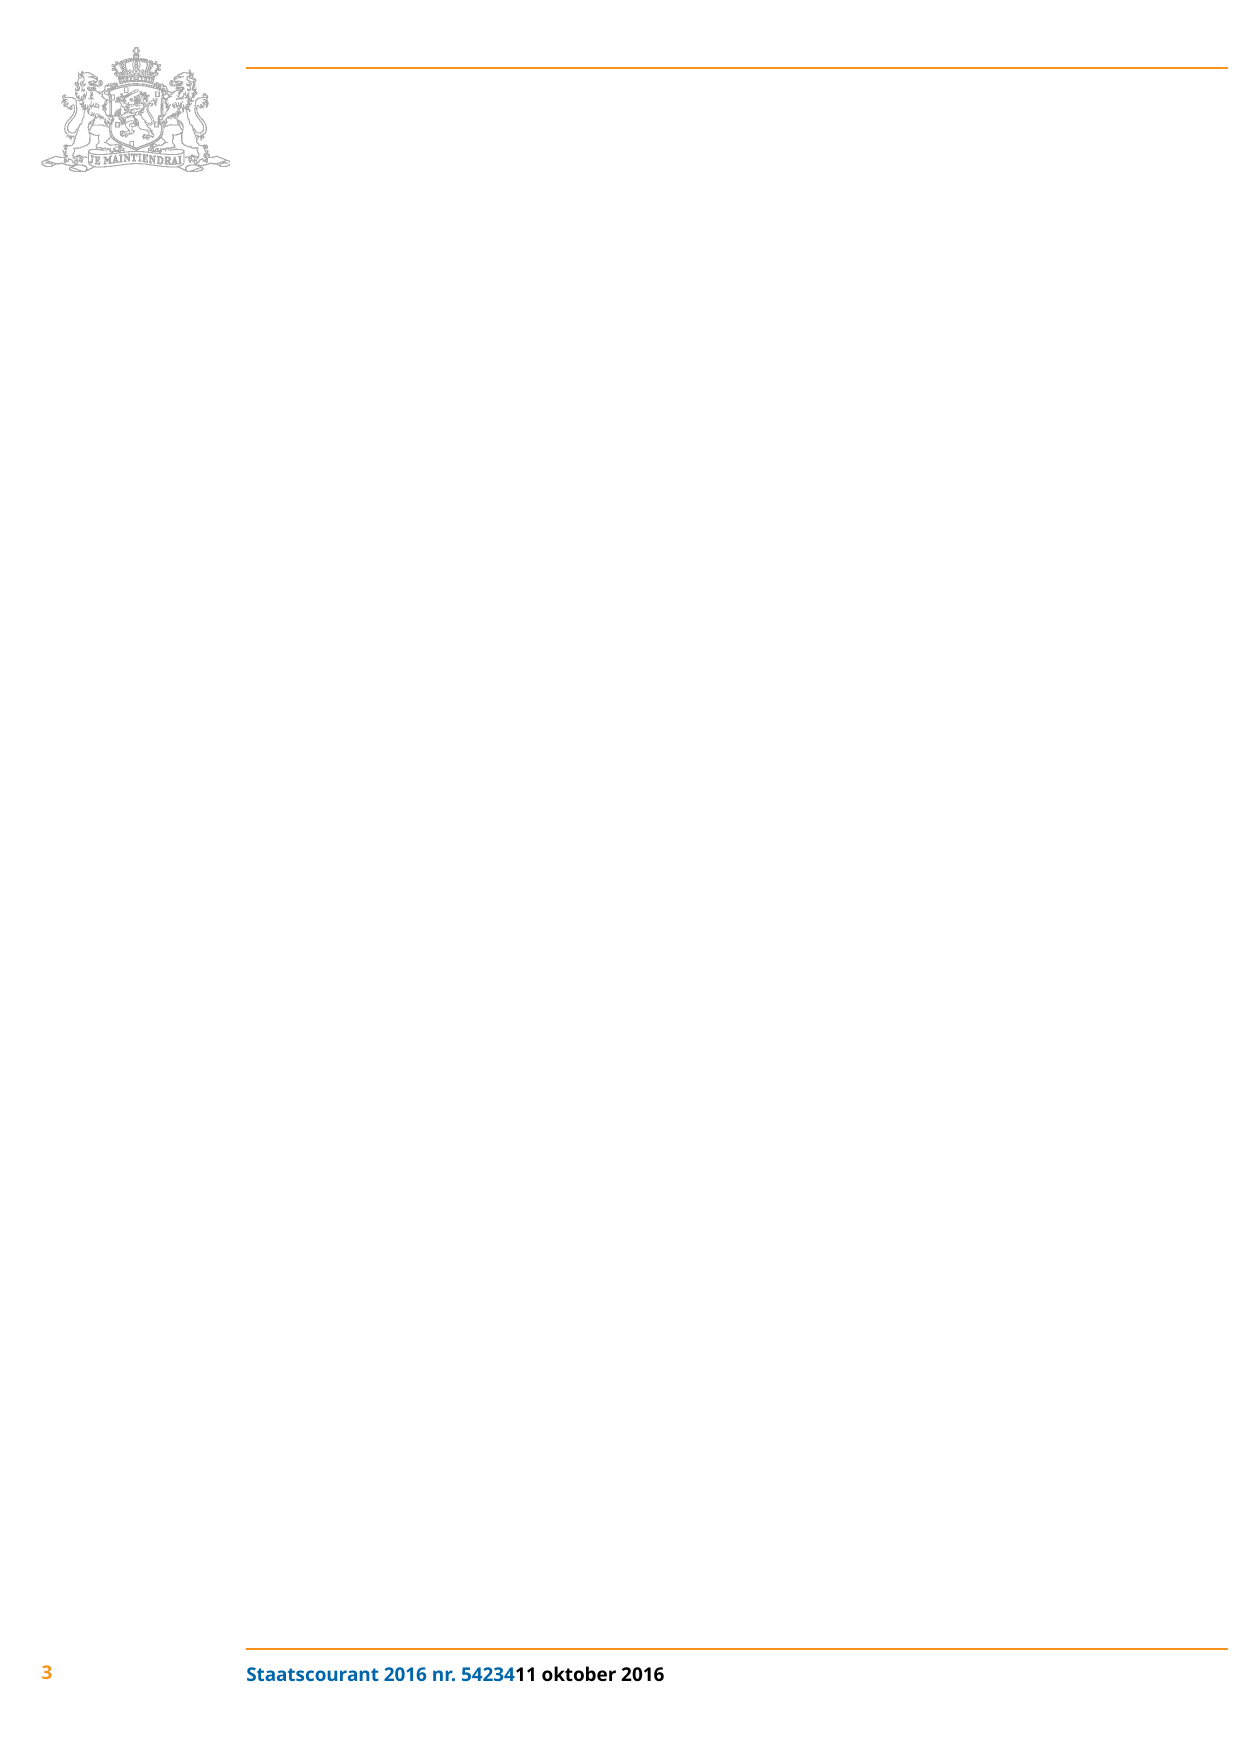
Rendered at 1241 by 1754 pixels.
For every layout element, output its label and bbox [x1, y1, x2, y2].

picture [41, 47, 231, 172]
